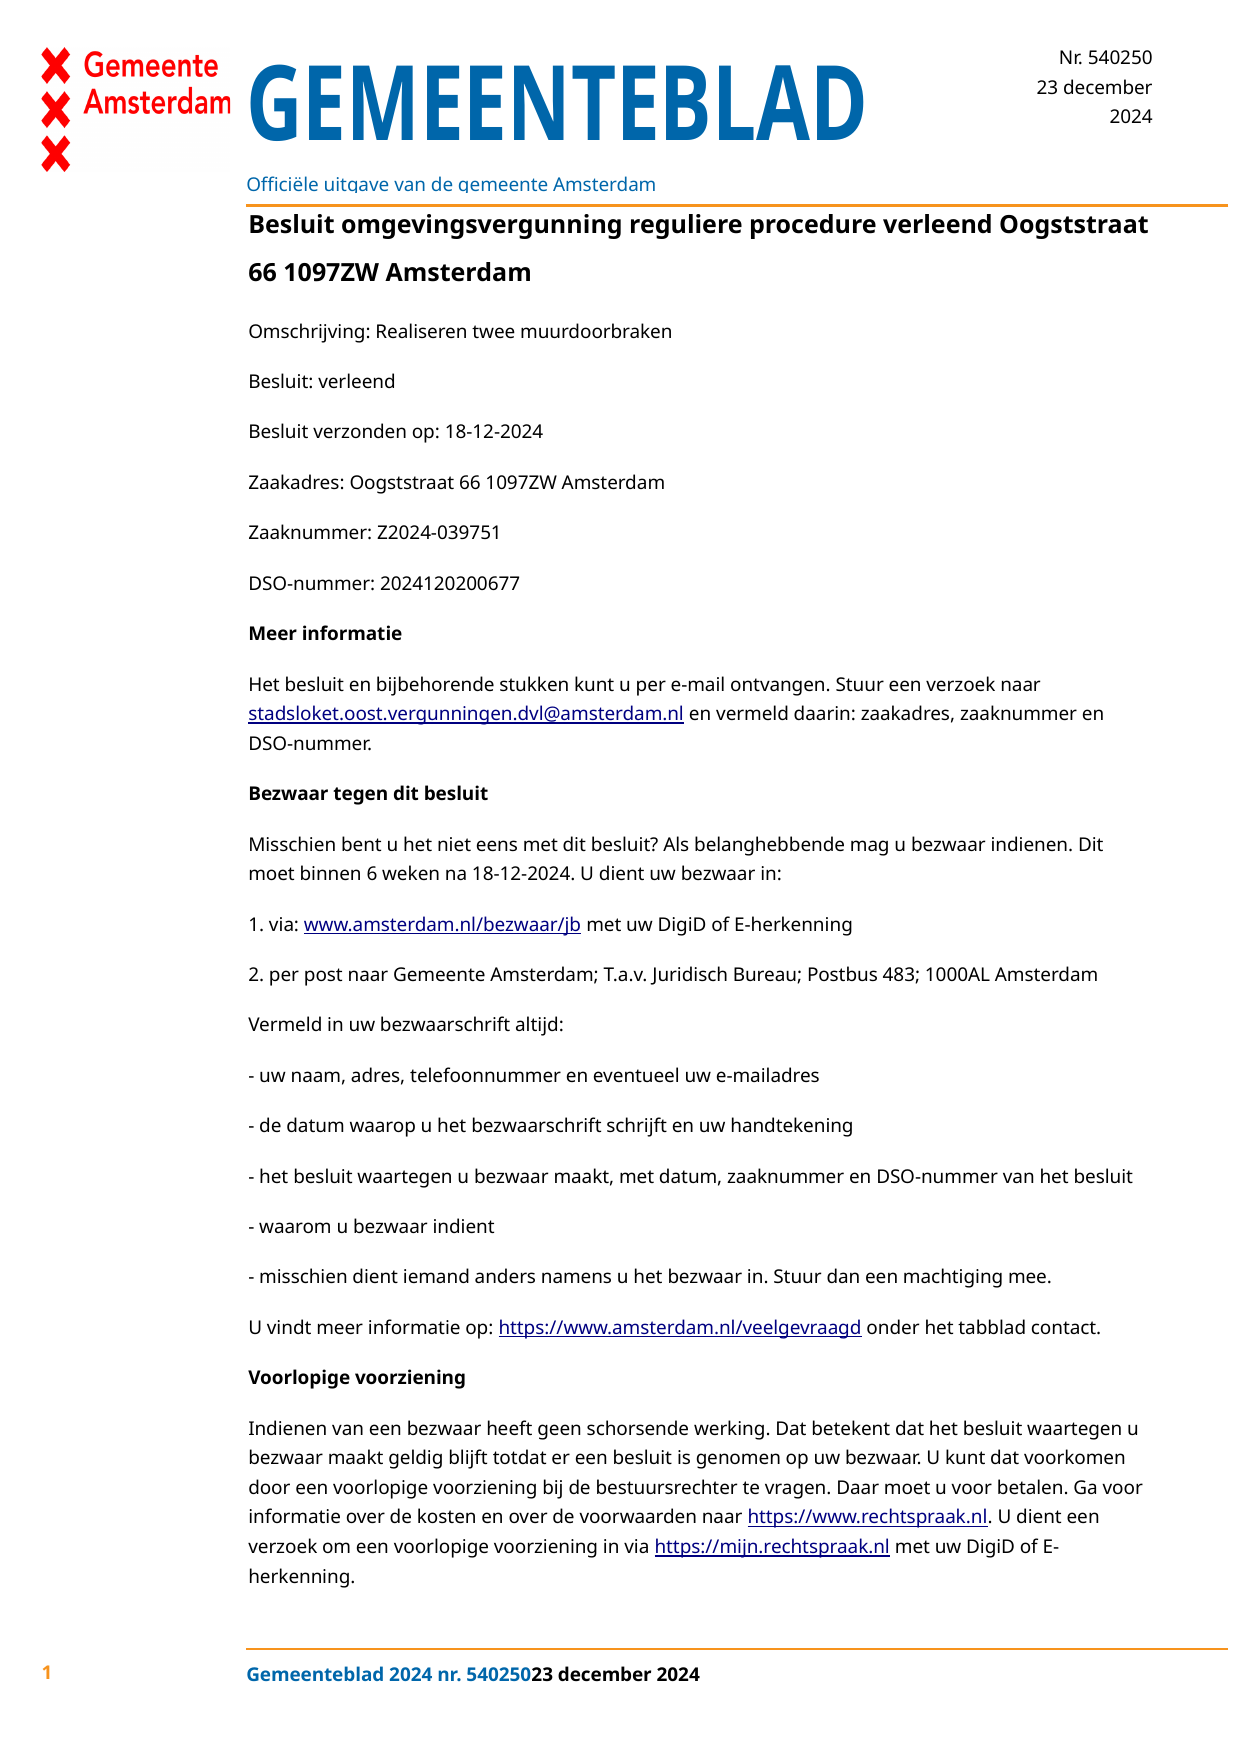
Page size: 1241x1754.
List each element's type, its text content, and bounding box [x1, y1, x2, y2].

text Zaakadres: Oogststraat 66 1097ZW Amsterdam [248, 469, 1152, 495]
text Besluit omgevingsvergunning reguliere procedure verleend Oogststraat 66 1097ZW Amsterdam [248, 207, 1152, 288]
text 2. per post naar Gemeente Amsterdam; T.a.v. Juridisch Bureau; Postbus 483; 1000AL Amsterdam [248, 961, 1152, 987]
text Indienen van een bezwaar heeft geen schorsende werking. Dat betekent dat het besluit waartegen u bezwaar maakt geldig blijft totdat er een besluit is genomen op uw bezwaar. U kunt dat voorkomen door een voorlopige voorziening bij de bestuursrechter te vragen. Daar moet u voor betalen. Ga voor informatie over de kosten en over de voorwaarden naar https://www.rechtspraak.nl. U dient een verzoek om een voorlopige voorziening in via https://mijn.rechtspraak.nl met uw DigiD of E-herkenning. [248, 1415, 1152, 1589]
text Meer informatie [248, 620, 1152, 646]
text Zaaknummer: Z2024-039751 [248, 519, 1152, 545]
text Besluit verzonden op: 18-12-2024 [248, 419, 1152, 444]
text - misschien dient iemand anders namens u het bezwaar in. Stuur dan een machtiging mee. [248, 1264, 1152, 1289]
text Het besluit en bijbehorende stukken kunt u per e-mail ontvangen. Stuur een verzoek naar stadsloket.oost.vergunningen.dvl@amsterdam.nl en vermeld daarin: zaakadres, zaaknummer en DSO-nummer. [248, 671, 1152, 756]
text - het besluit waartegen u bezwaar maakt, met datum, zaaknummer en DSO-nummer van het besluit [248, 1163, 1152, 1189]
text U vindt meer informatie op: https://www.amsterdam.nl/veelgevraagd onder het tabblad contact. [248, 1314, 1152, 1340]
text Misschien bent u het niet eens met dit besluit? Als belanghebbende mag u bezwaar indienen. Dit moet binnen 6 weken na 18-12-2024. U dient uw bezwaar in: [248, 831, 1152, 886]
text Bezwaar tegen dit besluit [248, 780, 1152, 806]
text Omschrijving: Realiseren twee muurdoorbraken [248, 318, 1152, 344]
text Besluit: verleend [248, 368, 1152, 394]
picture [41, 47, 231, 172]
text Voorlopige voorziening [248, 1364, 1152, 1390]
text - uw naam, adres, telefoonnummer en eventueel uw e-mailadres [248, 1062, 1152, 1088]
text 1. via: www.amsterdam.nl/bezwaar/jb met uw DigiD of E-herkenning [248, 911, 1152, 937]
text Vermeld in uw bezwaarschrift altijd: [248, 1012, 1152, 1037]
text - de datum waarop u het bezwaarschrift schrijft en uw handtekening [248, 1112, 1152, 1138]
text - waarom u bezwaar indient [248, 1213, 1152, 1239]
text DSO-nummer: 2024120200677 [248, 570, 1152, 596]
